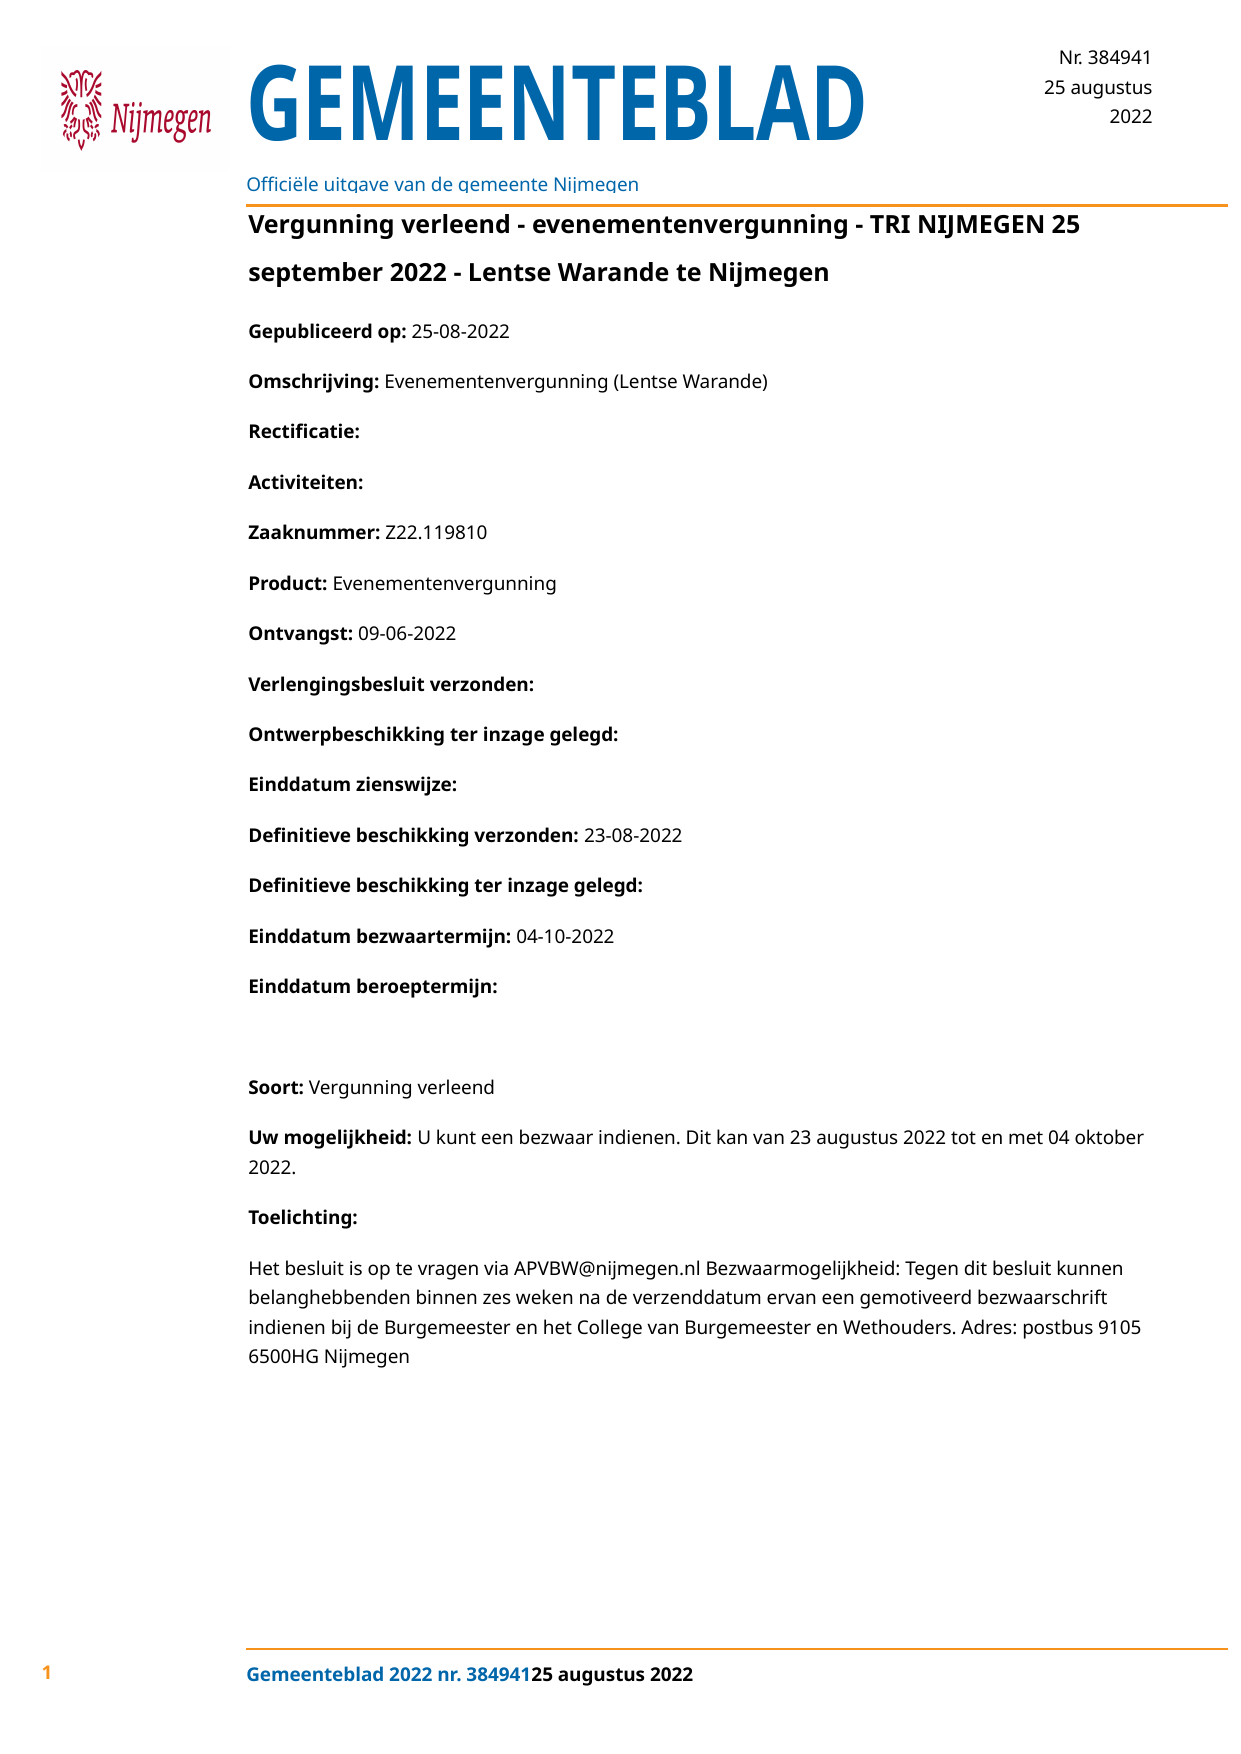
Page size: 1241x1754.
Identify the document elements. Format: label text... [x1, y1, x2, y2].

text Toelichting: [248, 1204, 1152, 1230]
text Rectificatie: [248, 419, 1152, 444]
text Ontvangst: 09-06-2022 [248, 620, 1152, 646]
text Ontwerpbeschikking ter inzage gelegd: [248, 721, 1152, 747]
text Einddatum bezwaartermijn: 04-10-2022 [248, 923, 1152, 949]
text Soort: Vergunning verleend [248, 1074, 1152, 1100]
text Het besluit is op te vragen via APVBW@nijmegen.nl Bezwaarmogelijkheid: Tegen dit besluit kunnen belanghebbenden binnen zes weken na de verzenddatum ervan een gemotiveerd bezwaarschrift indienen bij de Burgemeester en het College van Burgemeester en Wethouders. Adres: postbus 9105 6500HG Nijmegen [248, 1255, 1152, 1369]
text Uw mogelijkheid: U kunt een bezwaar indienen. Dit kan van 23 augustus 2022 tot en met 04 oktober 2022. [248, 1124, 1152, 1180]
text Definitieve beschikking ter inzage gelegd: [248, 872, 1152, 898]
text Definitieve beschikking verzonden: 23-08-2022 [248, 822, 1152, 848]
text Gepubliceerd op: 25-08-2022 [248, 318, 1152, 344]
text Einddatum zienswijze: [248, 772, 1152, 797]
text Omschrijving: Evenementenvergunning (Lentse Warande) [248, 368, 1152, 394]
text Verlengingsbesluit verzonden: [248, 671, 1152, 697]
text Zaaknummer: Z22.119810 [248, 519, 1152, 545]
text Product: Evenementenvergunning [248, 570, 1152, 596]
text Einddatum beroeptermijn: [248, 973, 1152, 999]
text Vergunning verleend - evenementenvergunning - TRI NIJMEGEN 25 september 2022 - Lentse Warande te Nijmegen [248, 207, 1152, 288]
picture [41, 47, 231, 172]
text Activiteiten: [248, 469, 1152, 495]
